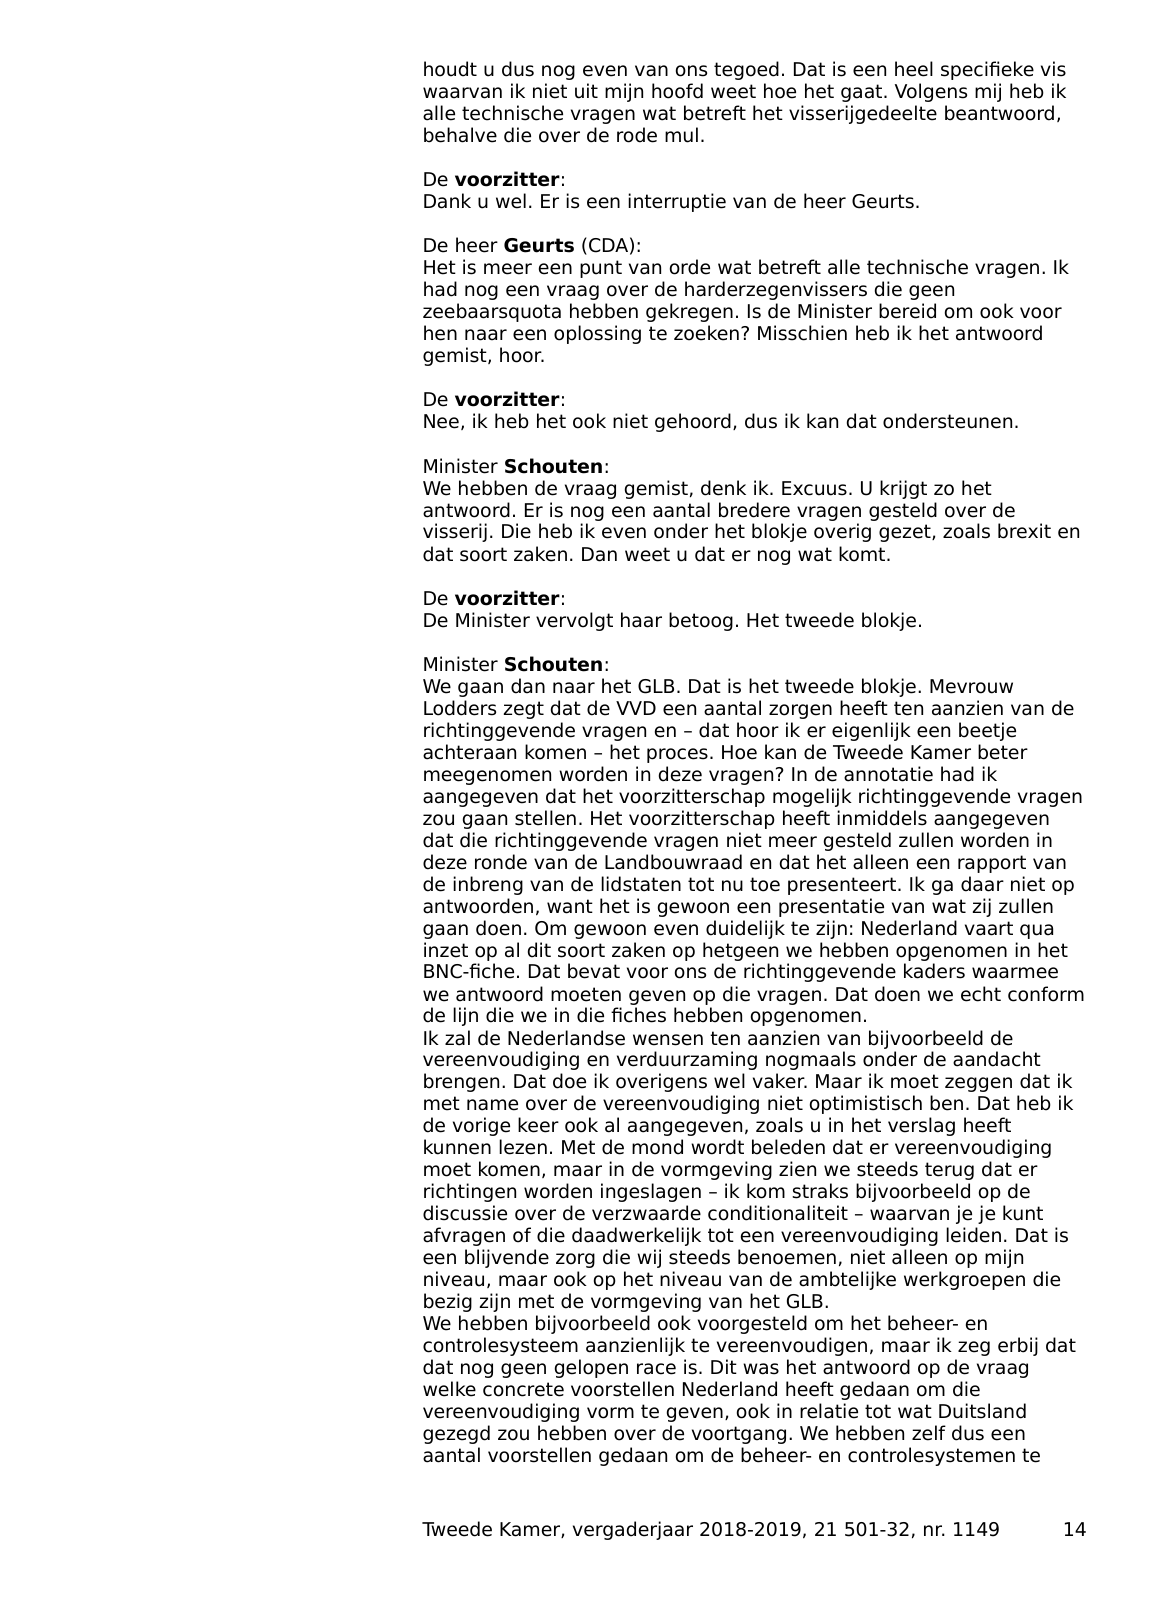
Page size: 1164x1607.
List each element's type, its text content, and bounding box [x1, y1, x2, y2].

text We hebben bijvoorbeeld ook voorgesteld om het beheer- en controlesysteem aanzienlijk te vereenvoudigen, maar ik zeg erbij dat dat nog geen gelopen race is. Dit was het antwoord op de vraag welke concrete voorstellen Nederland heeft gedaan om die vereenvoudiging vorm te geven, ook in relatie tot wat Duitsland gezegd zou hebben over de voortgang. We hebben zelf dus een aantal voorstellen gedaan om de beheer- en controlesystemen te [422, 1313, 1087, 1467]
text Ik zal de Nederlandse wensen ten aanzien van bijvoorbeeld de vereenvoudiging en verduurzaming nogmaals onder de aandacht brengen. Dat doe ik overigens wel vaker. Maar ik moet zeggen dat ik met name over de vereenvoudiging niet optimistisch ben. Dat heb ik de vorige keer ook al aangegeven, zoals u in het verslag heeft kunnen lezen. Met de mond wordt beleden dat er vereenvoudiging moet komen, maar in de vormgeving zien we steeds terug dat er richtingen worden ingeslagen – ik kom straks bijvoorbeeld op de discussie over de verzwaarde conditionaliteit – waarvan je je kunt afvragen of die daadwerkelijk tot een vereenvoudiging leiden. Dat is een blijvende zorg die wij steeds benoemen, niet alleen op mijn niveau, maar ook op het niveau van de ambtelijke werkgroepen die bezig zijn met de vormgeving van het GLB. [422, 1027, 1087, 1313]
text De voorzitter: [422, 588, 1087, 609]
text Nee, ik heb het ook niet gehoord, dus ik kan dat ondersteunen. [422, 411, 1087, 433]
text houdt u dus nog even van ons tegoed. Dat is een heel specifieke vis waarvan ik niet uit mijn hoofd weet hoe het gaat. Volgens mij heb ik alle technische vragen wat betreft het visserijgedeelte beantwoord, behalve die over de rode mul. [422, 59, 1087, 147]
text We gaan dan naar het GLB. Dat is het tweede blokje. Mevrouw Lodders zegt dat de VVD een aantal zorgen heeft ten aanzien van de richtinggevende vragen en – dat hoor ik er eigenlijk een beetje achteraan komen – het proces. Hoe kan de Tweede Kamer beter meegenomen worden in deze vragen? In de annotatie had ik aangegeven dat het voorzitterschap mogelijk richtinggevende vragen zou gaan stellen. Het voorzitterschap heeft inmiddels aangegeven dat die richtinggevende vragen niet meer gesteld zullen worden in deze ronde van de Landbouwraad en dat het alleen een rapport van de inbreng van de lidstaten tot nu toe presenteert. Ik ga daar niet op antwoorden, want het is gewoon een presentatie van wat zij zullen gaan doen. Om gewoon even duidelijk te zijn: Nederland vaart qua inzet op al dit soort zaken op hetgeen we hebben opgenomen in het BNC-fiche. Dat bevat voor ons de richtinggevende kaders waarmee we antwoord moeten geven op die vragen. Dat doen we echt conform de lijn die we in die fiches hebben opgenomen. [422, 676, 1087, 1027]
text De voorzitter: [422, 389, 1087, 411]
text De Minister vervolgt haar betoog. Het tweede blokje. [422, 609, 1087, 632]
text Minister Schouten: [422, 654, 1087, 676]
text De heer Geurts (CDA): [422, 235, 1087, 257]
text Dank u wel. Er is een interruptie van de heer Geurts. [422, 191, 1087, 213]
text We hebben de vraag gemist, denk ik. Excuus. U krijgt zo het antwoord. Er is nog een aantal bredere vragen gesteld over de visserij. Die heb ik even onder het blokje overig gezet, zoals brexit en dat soort zaken. Dan weet u dat er nog wat komt. [422, 477, 1087, 565]
text De voorzitter: [422, 169, 1087, 191]
text Minister Schouten: [422, 456, 1087, 477]
text Het is meer een punt van orde wat betreft alle technische vragen. Ik had nog een vraag over de harderzegenvissers die geen zeebaarsquota hebben gekregen. Is de Minister bereid om ook voor hen naar een oplossing te zoeken? Misschien heb ik het antwoord gemist, hoor. [422, 257, 1087, 367]
